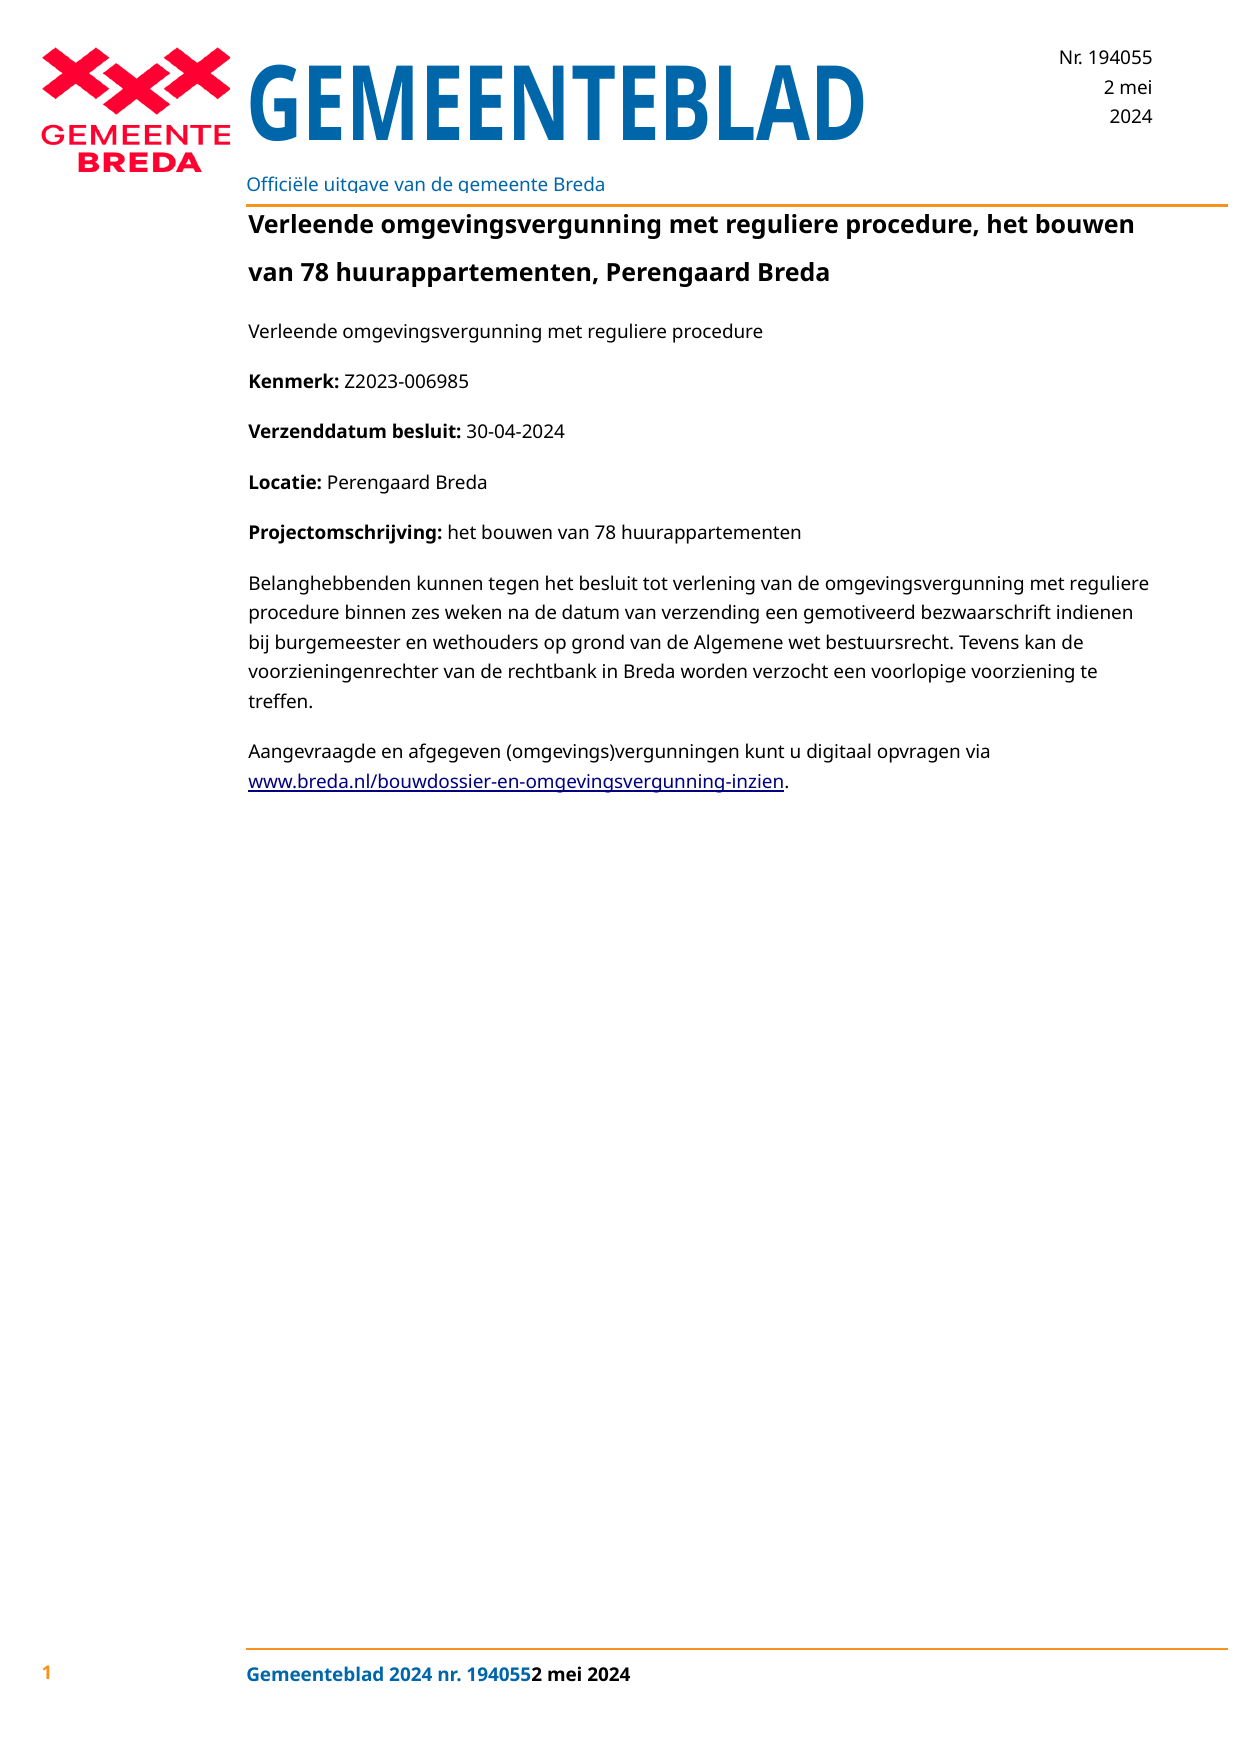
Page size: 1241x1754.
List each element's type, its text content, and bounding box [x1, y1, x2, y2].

text Kenmerk: Z2023-006985 [248, 368, 1152, 394]
text Verleende omgevingsvergunning met reguliere procedure, het bouwen van 78 huurappartementen, Perengaard Breda [248, 207, 1152, 288]
text Verleende omgevingsvergunning met reguliere procedure [248, 318, 1152, 344]
text Aangevraagde en afgegeven (omgevings)vergunningen kunt u digitaal opvragen via www.breda.nl/bouwdossier-en-omgevingsvergunning-inzien. [248, 739, 1152, 794]
text Verzenddatum besluit: 30-04-2024 [248, 419, 1152, 444]
text Locatie: Perengaard Breda [248, 469, 1152, 495]
text Belanghebbenden kunnen tegen het besluit tot verlening van de omgevingsvergunning met reguliere procedure binnen zes weken na de datum van verzending een gemotiveerd bezwaarschrift indienen bij burgemeester en wethouders op grond van de Algemene wet bestuursrecht. Tevens kan de voorzieningenrechter van de rechtbank in Breda worden verzocht een voorlopige voorziening te treffen. [248, 570, 1152, 714]
picture [41, 47, 231, 172]
text Projectomschrijving: het bouwen van 78 huurappartementen [248, 519, 1152, 545]
